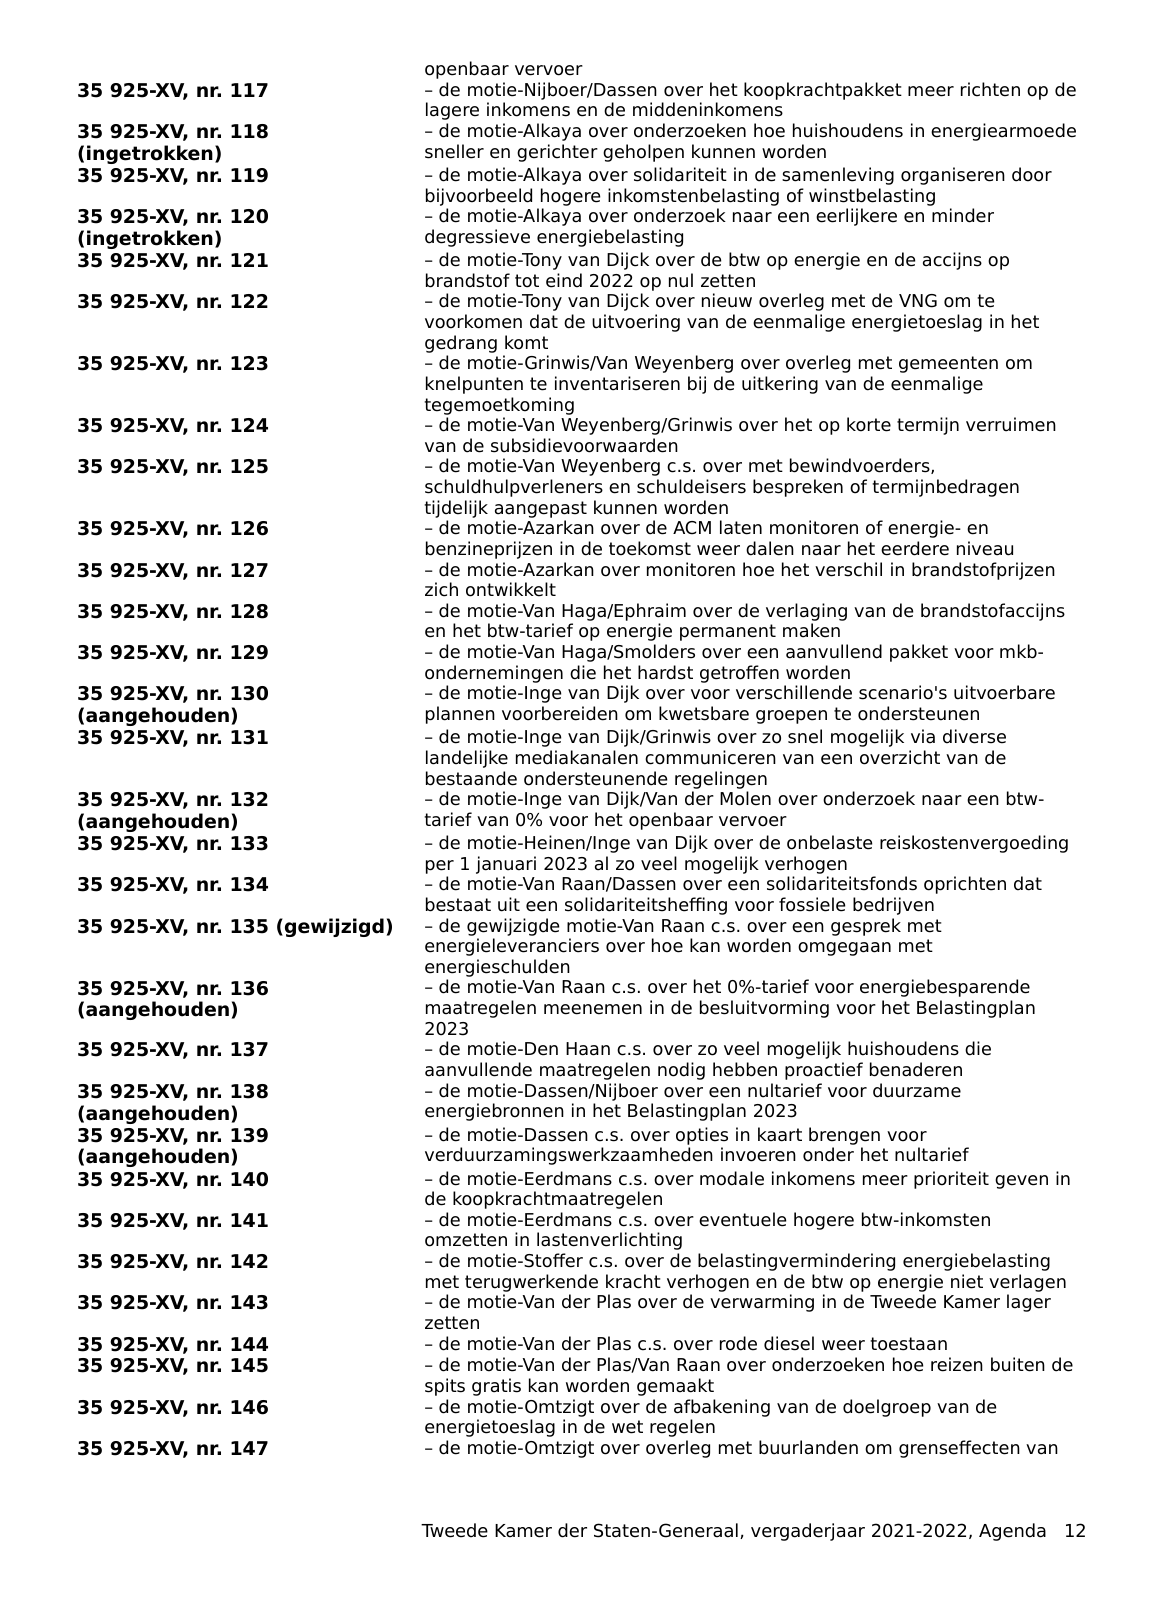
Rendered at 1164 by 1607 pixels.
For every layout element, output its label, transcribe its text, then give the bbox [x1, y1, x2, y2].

table_cell 35 925-XV, nr. 128 [77, 601, 401, 642]
table_cell [401, 206, 418, 250]
table_cell – de motie-Dassen/Nijboer over een nultarief voor duurzame energiebronnen in het Belastingplan 2023 [418, 1081, 1087, 1124]
table_cell [401, 1251, 418, 1292]
table_cell 35 925-XV, nr. 126 [77, 518, 401, 559]
table_cell [401, 1292, 418, 1333]
table_cell 35 925-XV, nr. 143 [77, 1292, 401, 1333]
table_cell – de motie-Van Haga/Ephraim over de verlaging van de brandstofaccijns en het btw-tarief op energie permanent maken [418, 601, 1087, 642]
table_cell [401, 874, 418, 916]
table_cell [401, 916, 418, 977]
table_cell – de motie-Inge van Dijk/Grinwis over zo snel mogelijk via diverse landelijke mediakanalen communiceren van een overzicht van de bestaande ondersteunende regelingen [418, 727, 1087, 789]
table_cell 35 925-XV, nr. 133 [77, 833, 401, 874]
table_cell – de motie-Alkaya over onderzoeken hoe huishoudens in energiearmoede sneller en gerichter geholpen kunnen worden [418, 121, 1087, 165]
table_cell 35 925-XV, nr. 122 [77, 291, 401, 353]
table_cell 35 925-XV, nr. 121 [77, 250, 401, 291]
table_cell – de motie-Van Haga/Smolders over een aanvullend pakket voor mkb-ondernemingen die het hardst getroffen worden [418, 642, 1087, 683]
table_cell [401, 291, 418, 353]
table_cell [401, 1438, 418, 1460]
table_cell – de motie-Den Haan c.s. over zo veel mogelijk huishoudens die aanvullende maatregelen nodig hebben proactief benaderen [418, 1039, 1087, 1081]
table_cell – de motie-Alkaya over solidariteit in de samenleving organiseren door bijvoorbeeld hogere inkomstenbelasting of winstbelasting [418, 165, 1087, 206]
table_cell [401, 353, 418, 415]
table_cell – de motie-Van Weyenberg c.s. over met bewindvoerders, schuldhulpverleners en schuldeisers bespreken of termijnbedragen tijdelijk aangepast kunnen worden [418, 456, 1087, 518]
table_cell [401, 1169, 418, 1210]
table_cell 35 925-XV, nr. 132 (aangehouden) [77, 789, 401, 833]
table_cell – de motie-Eerdmans c.s. over modale inkomens meer prioriteit geven in de koopkrachtmaatregelen [418, 1169, 1087, 1210]
table_cell – de motie-Inge van Dijk/Van der Molen over onderzoek naar een btw-tarief van 0% voor het openbaar vervoer [418, 789, 1087, 833]
table_cell 35 925-XV, nr. 125 [77, 456, 401, 518]
table_cell – de motie-Azarkan over de ACM laten monitoren of energie- en benzineprijzen in de toekomst weer dalen naar het eerdere niveau [418, 518, 1087, 559]
table_cell 35 925-XV, nr. 127 [77, 560, 401, 601]
table_cell [401, 456, 418, 518]
table_cell 35 925-XV, nr. 146 [77, 1397, 401, 1438]
table_cell 35 925-XV, nr. 130 (aangehouden) [77, 683, 401, 727]
table_cell – de motie-Van der Plas c.s. over rode diesel weer toestaan [418, 1334, 1087, 1355]
table_cell openbaar vervoer [418, 59, 1087, 80]
table_cell [401, 121, 418, 165]
table_cell – de motie-Stoffer c.s. over de belastingvermindering energiebelasting met terugwerkende kracht verhogen en de btw op energie niet verlagen [418, 1251, 1087, 1292]
table_cell 35 925-XV, nr. 138 (aangehouden) [77, 1081, 401, 1124]
table_cell – de motie-Nijboer/Dassen over het koopkrachtpakket meer richten op de lagere inkomens en de middeninkomens [418, 80, 1087, 121]
table_cell 35 925-XV, nr. 142 [77, 1251, 401, 1292]
table_cell 35 925-XV, nr. 123 [77, 353, 401, 415]
table_cell [401, 560, 418, 601]
table_cell [401, 80, 418, 121]
table_cell [401, 415, 418, 456]
table_cell 35 925-XV, nr. 119 [77, 165, 401, 206]
table_cell 35 925-XV, nr. 141 [77, 1210, 401, 1251]
table_cell – de motie-Eerdmans c.s. over eventuele hogere btw-inkomsten omzetten in lastenverlichting [418, 1210, 1087, 1251]
table_cell [401, 683, 418, 727]
table_cell – de motie-Heinen/Inge van Dijk over de onbelaste reiskostenvergoeding per 1 januari 2023 al zo veel mogelijk verhogen [418, 833, 1087, 874]
table_cell [401, 165, 418, 206]
table_cell – de motie-Tony van Dijck over nieuw overleg met de VNG om te voorkomen dat de uitvoering van de eenmalige energietoeslag in het gedrang komt [418, 291, 1087, 353]
table_cell [401, 1081, 418, 1124]
table_cell 35 925-XV, nr. 129 [77, 642, 401, 683]
table_cell 35 925-XV, nr. 124 [77, 415, 401, 456]
table_cell – de motie-Omtzigt over de afbakening van de doelgroep van de energietoeslag in de wet regelen [418, 1397, 1087, 1438]
table_cell [401, 1397, 418, 1438]
table_cell [401, 601, 418, 642]
table_cell – de motie-Van der Plas/Van Raan over onderzoeken hoe reizen buiten de spits gratis kan worden gemaakt [418, 1355, 1087, 1397]
table_cell [401, 833, 418, 874]
table_cell 35 925-XV, nr. 120 (ingetrokken) [77, 206, 401, 250]
table_cell [401, 518, 418, 559]
table_cell [401, 1334, 418, 1355]
table_cell 35 925-XV, nr. 140 [77, 1169, 401, 1210]
table_cell – de motie-Alkaya over onderzoek naar een eerlijkere en minder degressieve energiebelasting [418, 206, 1087, 250]
table_cell [401, 59, 418, 80]
table_cell [401, 1125, 418, 1168]
table_cell [401, 1210, 418, 1251]
table_cell [401, 1355, 418, 1397]
table_cell 35 925-XV, nr. 139 (aangehouden) [77, 1125, 401, 1168]
table_cell – de motie-Azarkan over monitoren hoe het verschil in brandstofprijzen zich ontwikkelt [418, 560, 1087, 601]
table_cell 35 925-XV, nr. 134 [77, 874, 401, 916]
table_cell 35 925-XV, nr. 136 (aangehouden) [77, 978, 401, 1039]
table_cell – de motie-Inge van Dijk over voor verschillende scenario's uitvoerbare plannen voorbereiden om kwetsbare groepen te ondersteunen [418, 683, 1087, 727]
table_cell – de motie-Dassen c.s. over opties in kaart brengen voor verduurzamingswerkzaamheden invoeren onder het nultarief [418, 1125, 1087, 1168]
table_cell [401, 727, 418, 789]
table_cell [401, 789, 418, 833]
table_cell – de motie-Grinwis/Van Weyenberg over overleg met gemeenten om knelpunten te inventariseren bij de uitkering van de eenmalige tegemoetkoming [418, 353, 1087, 415]
table_cell 35 925-XV, nr. 117 [77, 80, 401, 121]
table_cell [401, 1039, 418, 1081]
table_cell – de motie-Van Weyenberg/Grinwis over het op korte termijn verruimen van de subsidievoorwaarden [418, 415, 1087, 456]
table_cell – de motie-Van der Plas over de verwarming in de Tweede Kamer lager zetten [418, 1292, 1087, 1333]
table_cell [401, 250, 418, 291]
table_cell 35 925-XV, nr. 137 [77, 1039, 401, 1081]
table_cell 35 925-XV, nr. 145 [77, 1355, 401, 1397]
table_cell – de motie-Van Raan c.s. over het 0%-tarief voor energiebesparende maatregelen meenemen in de besluitvorming voor het Belastingplan 2023 [418, 978, 1087, 1039]
table_cell 35 925-XV, nr. 144 [77, 1334, 401, 1355]
table_cell – de motie-Tony van Dijck over de btw op energie en de accijns op brandstof tot eind 2022 op nul zetten [418, 250, 1087, 291]
table_cell 35 925-XV, nr. 147 [77, 1438, 401, 1460]
table_cell [77, 59, 401, 80]
table_cell – de motie-Omtzigt over overleg met buurlanden om grenseffecten van [418, 1438, 1087, 1460]
table_cell 35 925-XV, nr. 131 [77, 727, 401, 789]
table_cell – de gewijzigde motie-Van Raan c.s. over een gesprek met energieleveranciers over hoe kan worden omgegaan met energieschulden [418, 916, 1087, 977]
table_cell 35 925-XV, nr. 118 (ingetrokken) [77, 121, 401, 165]
table_cell [401, 978, 418, 1039]
table_cell – de motie-Van Raan/Dassen over een solidariteitsfonds oprichten dat bestaat uit een solidariteitsheffing voor fossiele bedrijven [418, 874, 1087, 916]
table_cell [401, 642, 418, 683]
table_cell 35 925-XV, nr. 135 (gewijzigd) [77, 916, 401, 977]
